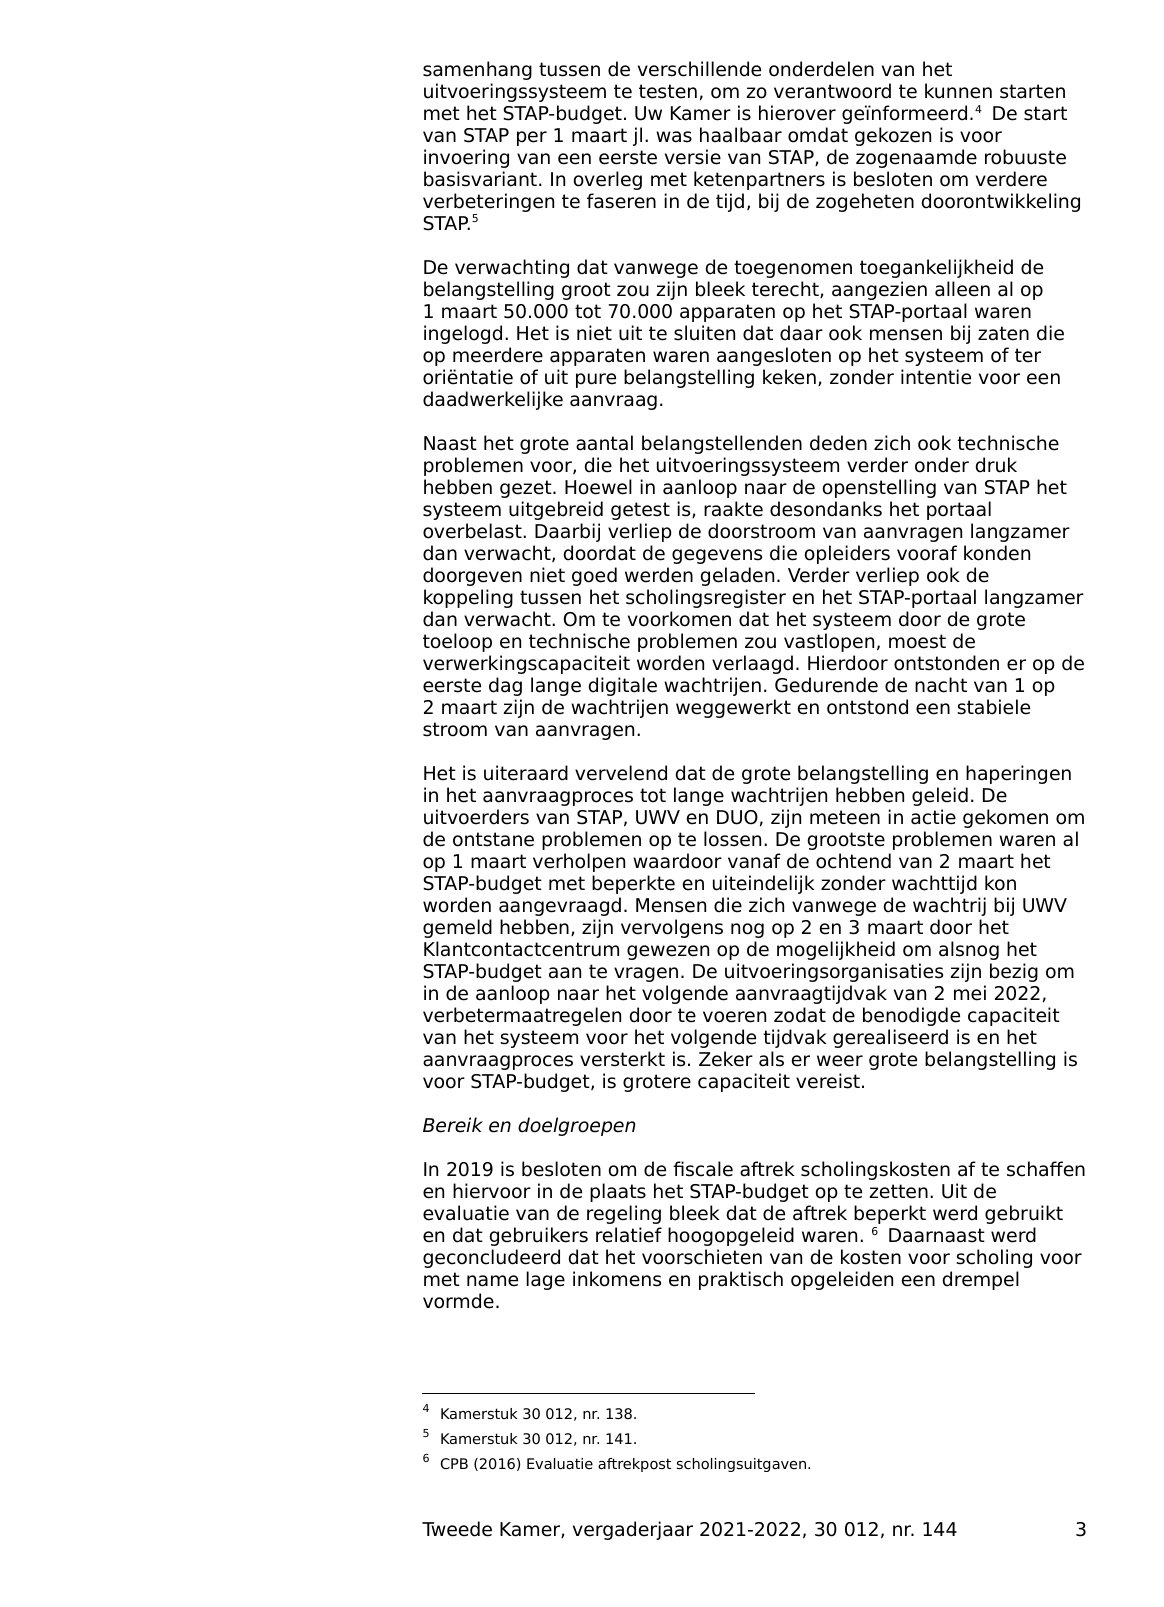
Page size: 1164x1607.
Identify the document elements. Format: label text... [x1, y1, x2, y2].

text samenhang tussen de verschillende onderdelen van het uitvoeringssysteem te testen, om zo verantwoord te kunnen starten met het STAP-budget. Uw Kamer is hierover geïnformeerd. De start van STAP per 1 maart jl. was haalbaar omdat gekozen is voor invoering van een eerste versie van STAP, de zogenaamde robuuste basisvariant. In overleg met ketenpartners is besloten om verdere verbeteringen te faseren in de tijd, bij de zogeheten doorontwikkeling STAP. [422, 59, 1087, 235]
text De verwachting dat vanwege de toegenomen toegankelijkheid de belangstelling groot zou zijn bleek terecht, aangezien alleen al op 1 maart 50.000 tot 70.000 apparaten op het STAP-portaal waren ingelogd. Het is niet uit te sluiten dat daar ook mensen bij zaten die op meerdere apparaten waren aangesloten op het systeem of ter oriëntatie of uit pure belangstelling keken, zonder intentie voor een daadwerkelijke aanvraag. [422, 257, 1087, 411]
text Kamerstuk 30 012, nr. 138. [422, 1402, 1087, 1424]
text In 2019 is besloten om de fiscale aftrek scholingskosten af te schaffen en hiervoor in de plaats het STAP-budget op te zetten. Uit de evaluatie van de regeling bleek dat de aftrek beperkt werd gebruikt en dat gebruikers relatief hoogopgeleid waren. Daarnaast werd geconcludeerd dat het voorschieten van de kosten voor scholing voor met name lage inkomens en praktisch opgeleiden een drempel vormde. [422, 1159, 1087, 1313]
subtitle Bereik en doelgroepen [422, 1115, 1087, 1137]
text Het is uiteraard vervelend dat de grote belangstelling en haperingen in het aanvraagproces tot lange wachtrijen hebben geleid. De uitvoerders van STAP, UWV en DUO, zijn meteen in actie gekomen om de ontstane problemen op te lossen. De grootste problemen waren al op 1 maart verholpen waardoor vanaf de ochtend van 2 maart het STAP-budget met beperkte en uiteindelijk zonder wachttijd kon worden aangevraagd. Mensen die zich vanwege de wachtrij bij UWV gemeld hebben, zijn vervolgens nog op 2 en 3 maart door het Klantcontactcentrum gewezen op de mogelijkheid om alsnog het STAP-budget aan te vragen. De uitvoeringsorganisaties zijn bezig om in de aanloop naar het volgende aanvraagtijdvak van 2 mei 2022, verbetermaatregelen door te voeren zodat de benodigde capaciteit van het systeem voor het volgende tijdvak gerealiseerd is en het aanvraagproces versterkt is. Zeker als er weer grote belangstelling is voor STAP-budget, is grotere capaciteit vereist. [422, 763, 1087, 1093]
text Kamerstuk 30 012, nr. 141. [422, 1427, 1087, 1449]
text CPB (2016) Evaluatie aftrekpost scholingsuitgaven. [422, 1452, 1087, 1474]
text Naast het grote aantal belangstellenden deden zich ook technische problemen voor, die het uitvoeringssysteem verder onder druk hebben gezet. Hoewel in aanloop naar de openstelling van STAP het systeem uitgebreid getest is, raakte desondanks het portaal overbelast. Daarbij verliep de doorstroom van aanvragen langzamer dan verwacht, doordat de gegevens die opleiders vooraf konden doorgeven niet goed werden geladen. Verder verliep ook de koppeling tussen het scholingsregister en het STAP-portaal langzamer dan verwacht. Om te voorkomen dat het systeem door de grote toeloop en technische problemen zou vastlopen, moest de verwerkingscapaciteit worden verlaagd. Hierdoor ontstonden er op de eerste dag lange digitale wachtrijen. Gedurende de nacht van 1 op 2 maart zijn de wachtrijen weggewerkt en ontstond een stabiele stroom van aanvragen. [422, 433, 1087, 741]
